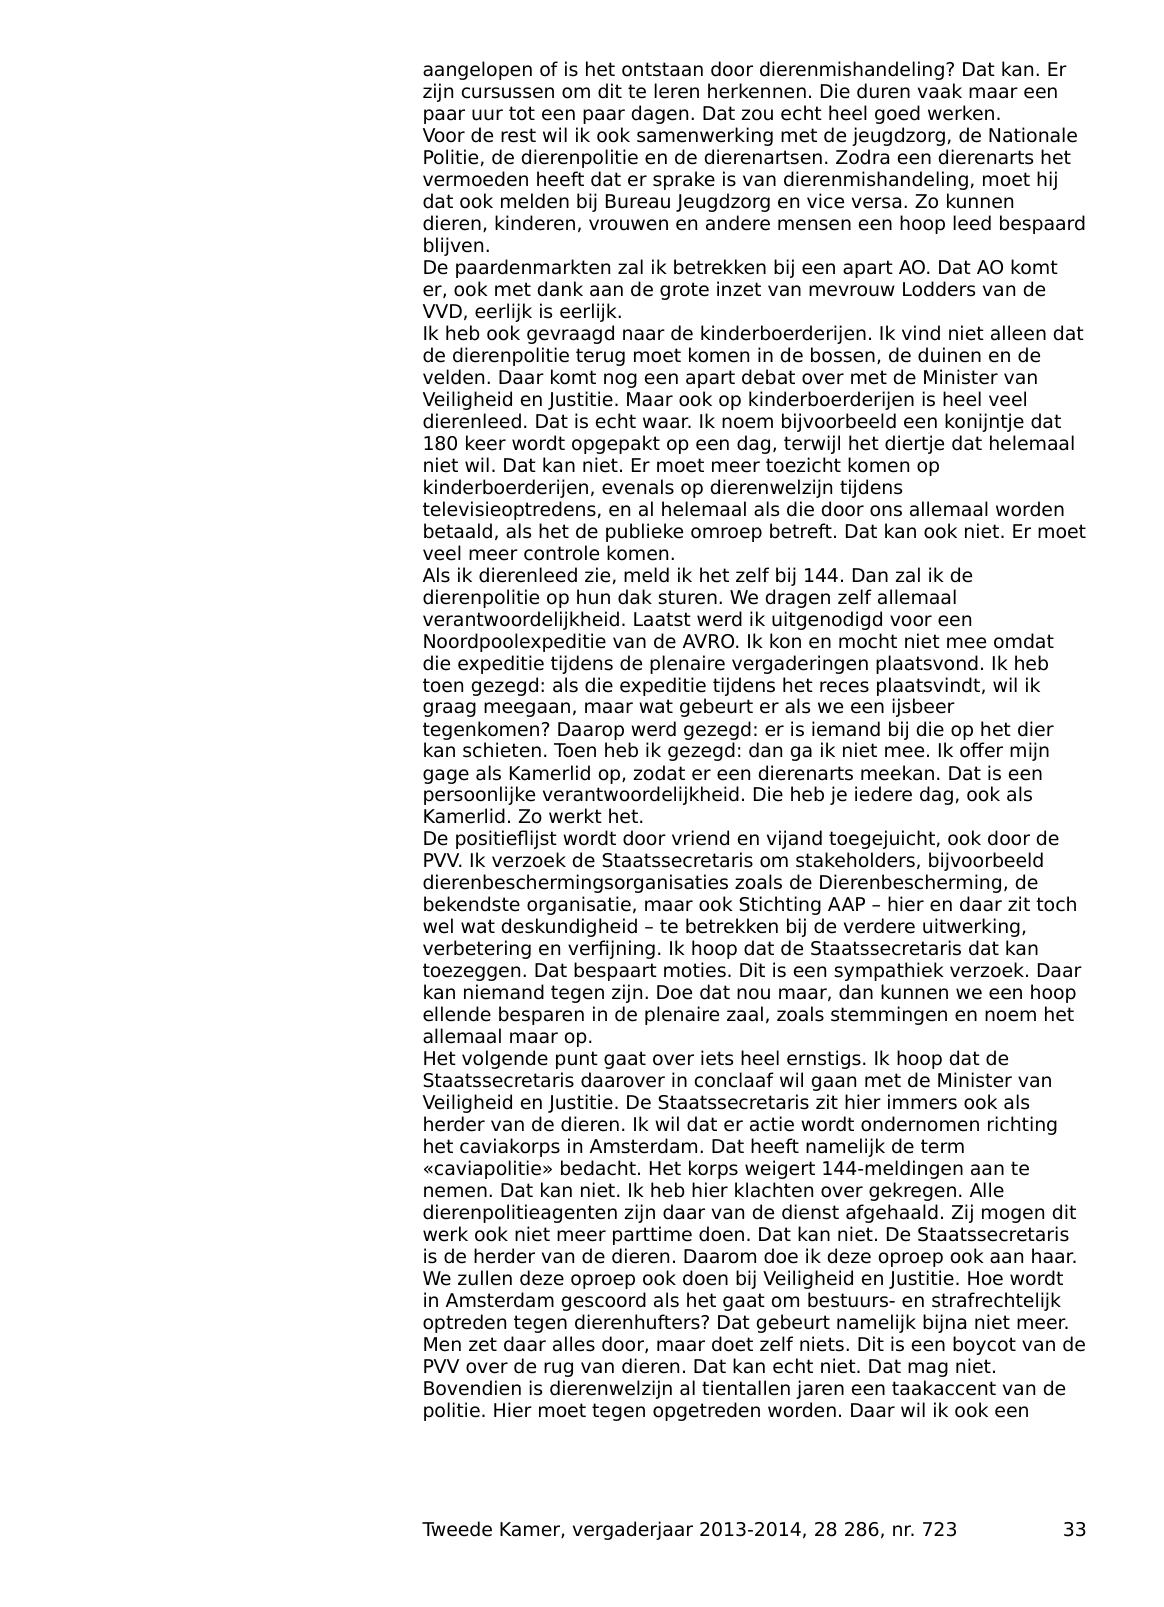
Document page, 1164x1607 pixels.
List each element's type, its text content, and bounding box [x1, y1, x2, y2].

text Het volgende punt gaat over iets heel ernstigs. Ik hoop dat de Staatssecretaris daarover in conclaaf wil gaan met de Minister van Veiligheid en Justitie. De Staatssecretaris zit hier immers ook als herder van de dieren. Ik wil dat er actie wordt ondernomen richting het caviakorps in Amsterdam. Dat heeft namelijk de term «caviapolitie» bedacht. Het korps weigert 144-meldingen aan te nemen. Dat kan niet. Ik heb hier klachten over gekregen. Alle dierenpolitieagenten zijn daar van de dienst afgehaald. Zij mogen dit werk ook niet meer parttime doen. Dat kan niet. De Staatssecretaris is de herder van de dieren. Daarom doe ik deze oproep ook aan haar. We zullen deze oproep ook doen bij Veiligheid en Justitie. Hoe wordt in Amsterdam gescoord als het gaat om bestuurs- en strafrechtelijk optreden tegen dierenhufters? Dat gebeurt namelijk bijna niet meer. Men zet daar alles door, maar doet zelf niets. Dit is een boycot van de PVV over de rug van dieren. Dat kan echt niet. Dat mag niet. Bovendien is dierenwelzijn al tientallen jaren een taakaccent van de politie. Hier moet tegen opgetreden worden. Daar wil ik ook een [422, 1048, 1087, 1422]
text aangelopen of is het ontstaan door dierenmishandeling? Dat kan. Er zijn cursussen om dit te leren herkennen. Die duren vaak maar een paar uur tot een paar dagen. Dat zou echt heel goed werken. [422, 59, 1087, 125]
text Voor de rest wil ik ook samenwerking met de jeugdzorg, de Nationale Politie, de dierenpolitie en de dierenartsen. Zodra een dierenarts het vermoeden heeft dat er sprake is van dierenmishandeling, moet hij dat ook melden bij Bureau Jeugdzorg en vice versa. Zo kunnen dieren, kinderen, vrouwen en andere mensen een hoop leed bespaard blijven. [422, 125, 1087, 257]
text De positieflijst wordt door vriend en vijand toegejuicht, ook door de PVV. Ik verzoek de Staatssecretaris om stakeholders, bijvoorbeeld dierenbeschermingsorganisaties zoals de Dierenbescherming, de bekendste organisatie, maar ook Stichting AAP – hier en daar zit toch wel wat deskundigheid – te betrekken bij de verdere uitwerking, verbetering en verfijning. Ik hoop dat de Staatssecretaris dat kan toezeggen. Dat bespaart moties. Dit is een sympathiek verzoek. Daar kan niemand tegen zijn. Doe dat nou maar, dan kunnen we een hoop ellende besparen in de plenaire zaal, zoals stemmingen en noem het allemaal maar op. [422, 828, 1087, 1048]
text Ik heb ook gevraagd naar de kinderboerderijen. Ik vind niet alleen dat de dierenpolitie terug moet komen in de bossen, de duinen en de velden. Daar komt nog een apart debat over met de Minister van Veiligheid en Justitie. Maar ook op kinderboerderijen is heel veel dierenleed. Dat is echt waar. Ik noem bijvoorbeeld een konijntje dat 180 keer wordt opgepakt op een dag, terwijl het diertje dat helemaal niet wil. Dat kan niet. Er moet meer toezicht komen op kinderboerderijen, evenals op dierenwelzijn tijdens televisieoptredens, en al helemaal als die door ons allemaal worden betaald, als het de publieke omroep betreft. Dat kan ook niet. Er moet veel meer controle komen. [422, 323, 1087, 564]
text Als ik dierenleed zie, meld ik het zelf bij 144. Dan zal ik de dierenpolitie op hun dak sturen. We dragen zelf allemaal verantwoordelijkheid. Laatst werd ik uitgenodigd voor een Noordpoolexpeditie van de AVRO. Ik kon en mocht niet mee omdat die expeditie tijdens de plenaire vergaderingen plaatsvond. Ik heb toen gezegd: als die expeditie tijdens het reces plaatsvindt, wil ik graag meegaan, maar wat gebeurt er als we een ijsbeer tegenkomen? Daarop werd gezegd: er is iemand bij die op het dier kan schieten. Toen heb ik gezegd: dan ga ik niet mee. Ik offer mijn gage als Kamerlid op, zodat er een dierenarts meekan. Dat is een persoonlijke verantwoordelijkheid. Die heb je iedere dag, ook als Kamerlid. Zo werkt het. [422, 564, 1087, 828]
text De paardenmarkten zal ik betrekken bij een apart AO. Dat AO komt er, ook met dank aan de grote inzet van mevrouw Lodders van de VVD, eerlijk is eerlijk. [422, 257, 1087, 323]
